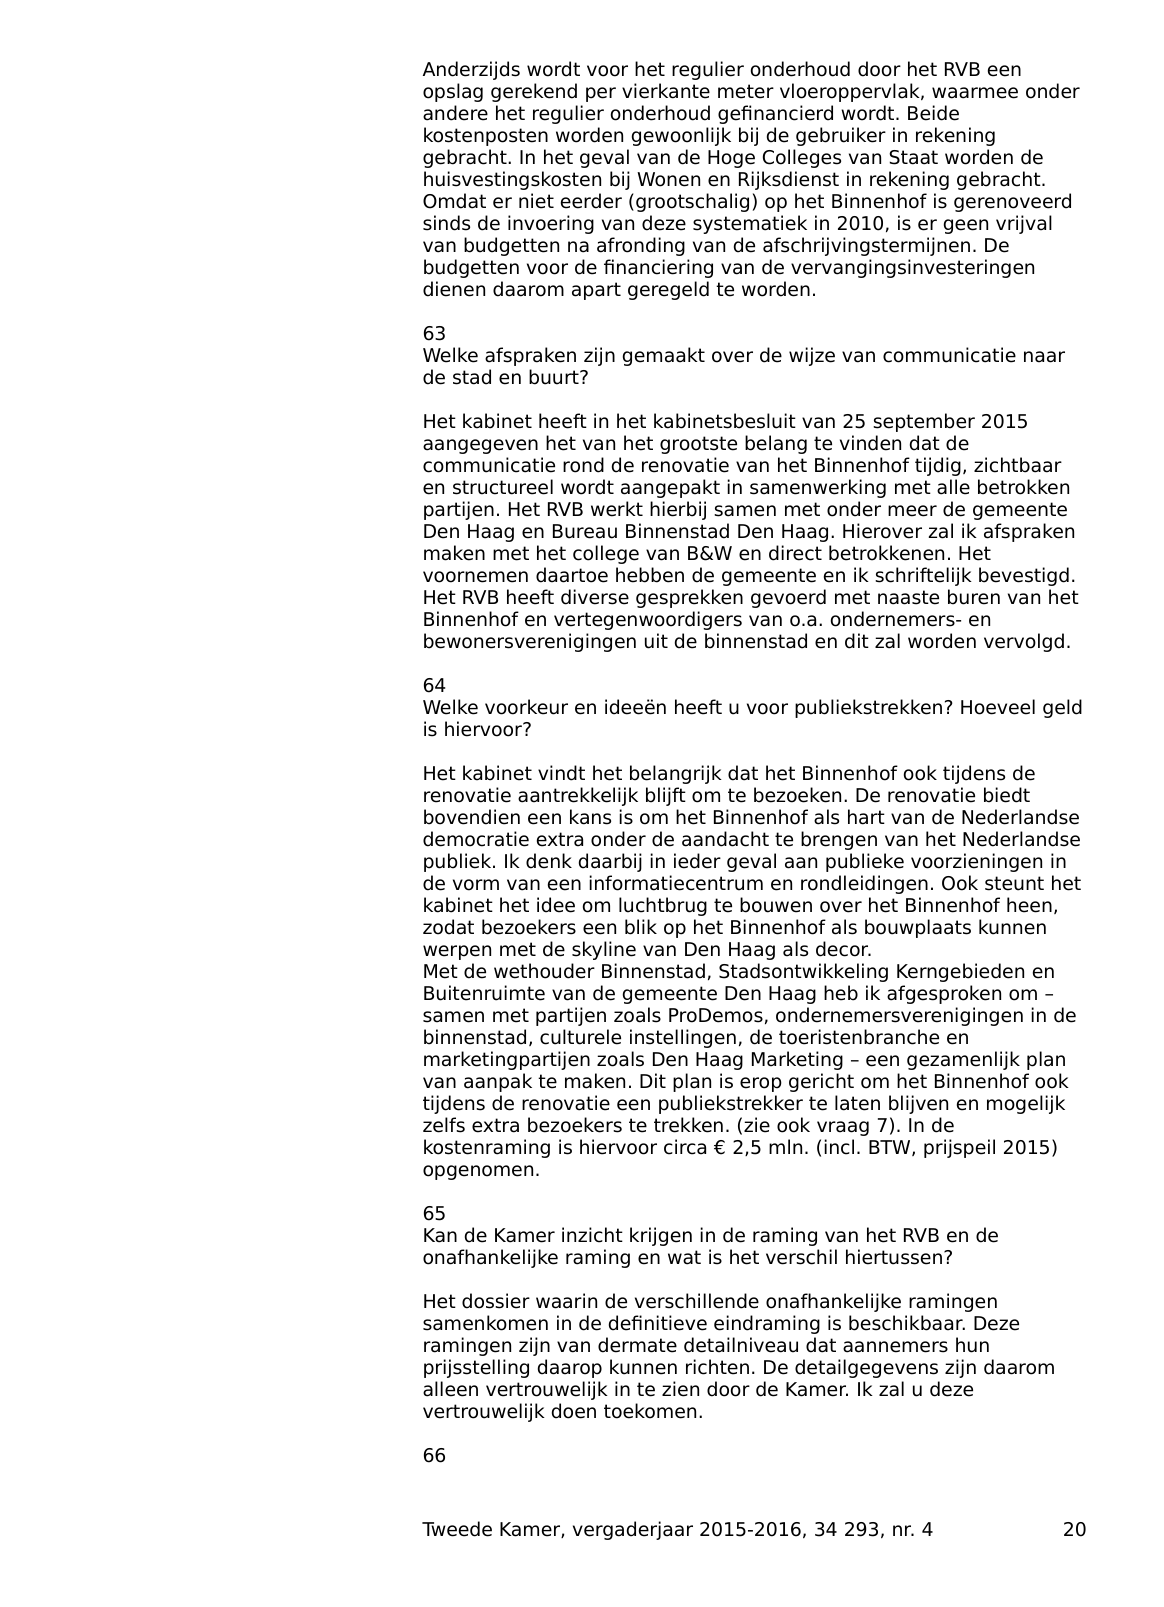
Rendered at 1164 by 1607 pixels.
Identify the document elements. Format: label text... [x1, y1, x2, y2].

text Omdat er niet eerder (grootschalig) op het Binnenhof is gerenoveerd sinds de invoering van deze systematiek in 2010, is er geen vrijval van budgetten na afronding van de afschrijvingstermijnen. De budgetten voor de financiering van de vervangingsinvesteringen dienen daarom apart geregeld te worden. [422, 191, 1087, 301]
text Welke voorkeur en ideeën heeft u voor publiekstrekken? Hoeveel geld is hiervoor? [422, 697, 1087, 741]
text Kan de Kamer inzicht krijgen in de raming van het RVB en de onafhankelijke raming en wat is het verschil hiertussen? [422, 1225, 1087, 1269]
text Welke afspraken zijn gemaakt over de wijze van communicatie naar de stad en buurt? [422, 345, 1087, 389]
text 66 [422, 1445, 1087, 1467]
text Anderzijds wordt voor het regulier onderhoud door het RVB een opslag gerekend per vierkante meter vloeroppervlak, waarmee onder andere het regulier onderhoud gefinancierd wordt. Beide kostenposten worden gewoonlijk bij de gebruiker in rekening gebracht. In het geval van de Hoge Colleges van Staat worden de huisvestingskosten bij Wonen en Rijksdienst in rekening gebracht. [422, 59, 1087, 191]
text Het dossier waarin de verschillende onafhankelijke ramingen samenkomen in de definitieve eindraming is beschikbaar. Deze ramingen zijn van dermate detailniveau dat aannemers hun prijsstelling daarop kunnen richten. De detailgegevens zijn daarom alleen vertrouwelijk in te zien door de Kamer. Ik zal u deze vertrouwelijk doen toekomen. [422, 1291, 1087, 1423]
text Het kabinet vindt het belangrijk dat het Binnenhof ook tijdens de renovatie aantrekkelijk blijft om te bezoeken. De renovatie biedt bovendien een kans is om het Binnenhof als hart van de Nederlandse democratie extra onder de aandacht te brengen van het Nederlandse publiek. Ik denk daarbij in ieder geval aan publieke voorzieningen in de vorm van een informatiecentrum en rondleidingen. Ook steunt het kabinet het idee om luchtbrug te bouwen over het Binnenhof heen, zodat bezoekers een blik op het Binnenhof als bouwplaats kunnen werpen met de skyline van Den Haag als decor. [422, 763, 1087, 961]
text Het kabinet heeft in het kabinetsbesluit van 25 september 2015 aangegeven het van het grootste belang te vinden dat de communicatie rond de renovatie van het Binnenhof tijdig, zichtbaar en structureel wordt aangepakt in samenwerking met alle betrokken partijen. Het RVB werkt hierbij samen met onder meer de gemeente Den Haag en Bureau Binnenstad Den Haag. Hierover zal ik afspraken maken met het college van B&W en direct betrokkenen. Het voornemen daartoe hebben de gemeente en ik schriftelijk bevestigd. Het RVB heeft diverse gesprekken gevoerd met naaste buren van het Binnenhof en vertegenwoordigers van o.a. ondernemers- en bewonersverenigingen uit de binnenstad en dit zal worden vervolgd. [422, 411, 1087, 653]
text 65 [422, 1203, 1087, 1225]
text Met de wethouder Binnenstad, Stadsontwikkeling Kerngebieden en Buitenruimte van de gemeente Den Haag heb ik afgesproken om – samen met partijen zoals ProDemos, ondernemersverenigingen in de binnenstad, culturele instellingen, de toeristenbranche en marketingpartijen zoals Den Haag Marketing – een gezamenlijk plan van aanpak te maken. Dit plan is erop gericht om het Binnenhof ook tijdens de renovatie een publiekstrekker te laten blijven en mogelijk zelfs extra bezoekers te trekken. (zie ook vraag 7). In de kostenraming is hiervoor circa € 2,5 mln. (incl. BTW, prijspeil 2015) opgenomen. [422, 961, 1087, 1181]
text 63 [422, 323, 1087, 345]
text 64 [422, 675, 1087, 697]
